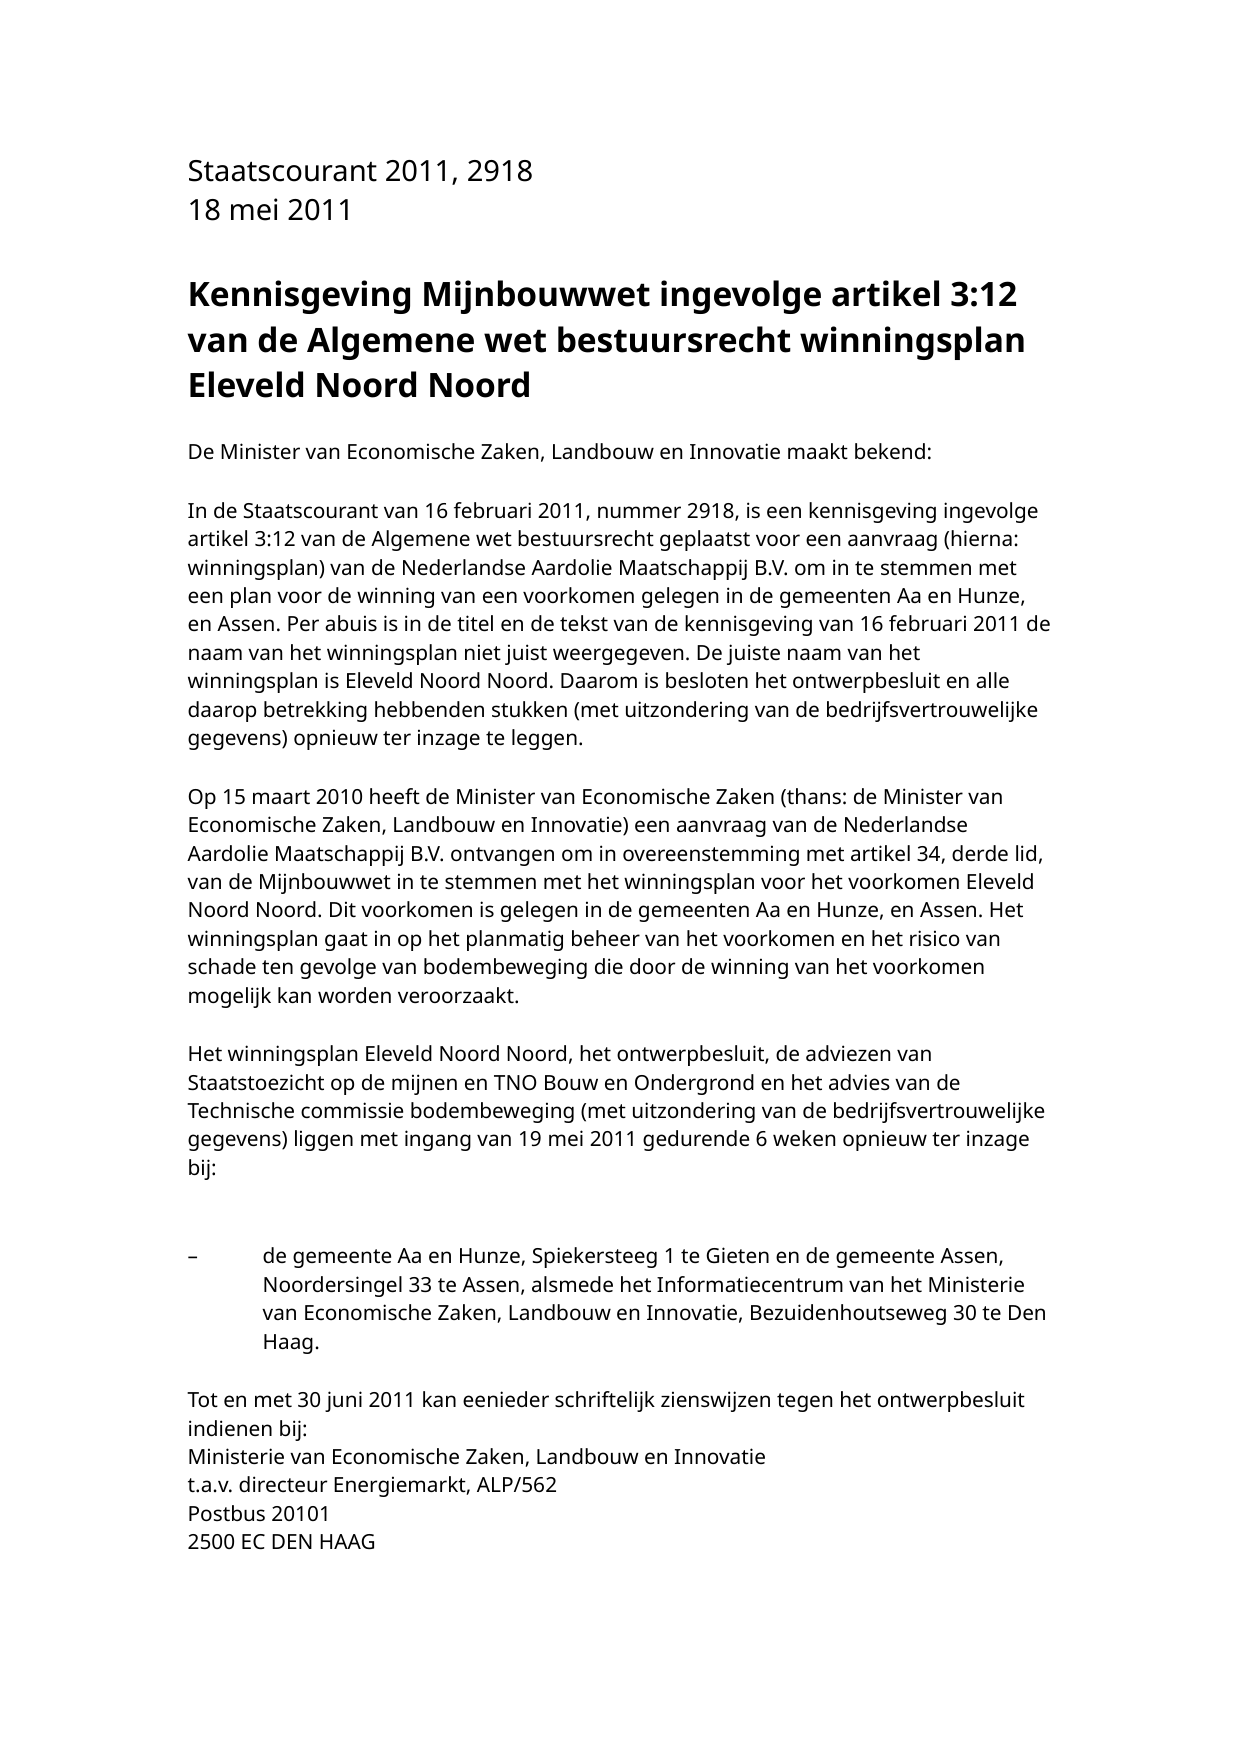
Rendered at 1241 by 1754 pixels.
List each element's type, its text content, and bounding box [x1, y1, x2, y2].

text Tot en met 30 juni 2011 kan eenieder schriftelijk zienswijzen tegen het ontwerpbesluit indienen bij: [187, 1385, 1053, 1442]
text Staatscourant 2011, 2918 [187, 150, 1053, 190]
subtitle Kennisgeving Mijnbouwwet ingevolge artikel 3:12 van de Algemene wet bestuursrecht winningsplan Eleveld Noord Noord [187, 271, 1053, 407]
text De Minister van Economische Zaken, Landbouw en Innovatie maakt bekend: [187, 437, 1053, 466]
text 2500 EC DEN HAAG [187, 1527, 1053, 1556]
text Ministerie van Economische Zaken, Landbouw en Innovatie [187, 1442, 1053, 1471]
text Postbus 20101 [187, 1499, 1053, 1527]
text 18 mei 2011 [187, 190, 1053, 229]
list de gemeente Aa en Hunze, Spiekersteeg 1 te Gieten en de gemeente Assen, Noordersingel 33 te Assen, alsmede het Informatiecentrum van het Ministerie van Economische Zaken, Landbouw en Innovatie, Bezuidenhoutseweg 30 te Den Haag. [187, 1241, 1053, 1355]
text Op 15 maart 2010 heeft de Minister van Economische Zaken (thans: de Minister van Economische Zaken, Landbouw en Innovatie) een aanvraag van de Nederlandse Aardolie Maatschappij B.V. ontvangen om in overeenstemming met artikel 34, derde lid, van de Mijnbouwwet in te stemmen met het winningsplan voor het voorkomen Eleveld Noord Noord. Dit voorkomen is gelegen in de gemeenten Aa en Hunze, en Assen. Het winningsplan gaat in op het planmatig beheer van het voorkomen en het risico van schade ten gevolge van bodembeweging die door de winning van het voorkomen mogelijk kan worden veroorzaakt. [187, 782, 1053, 1009]
text Het winningsplan Eleveld Noord Noord, het ontwerpbesluit, de adviezen van Staatstoezicht op de mijnen en TNO Bouw en Ondergrond en het advies van de Technische commissie bodembeweging (met uitzondering van de bedrijfsvertrouwelijke gegevens) liggen met ingang van 19 mei 2011 gedurende 6 weken opnieuw ter inzage bij: [187, 1039, 1053, 1181]
text In de Staatscourant van 16 februari 2011, nummer 2918, is een kennisgeving ingevolge artikel 3:12 van de Algemene wet bestuursrecht geplaatst voor een aanvraag (hierna: winningsplan) van de Nederlandse Aardolie Maatschappij B.V. om in te stemmen met een plan voor de winning van een voorkomen gelegen in de gemeenten Aa en Hunze, en Assen. Per abuis is in de titel en de tekst van de kennisgeving van 16 februari 2011 de naam van het winningsplan niet juist weergegeven. De juiste naam van het winningsplan is Eleveld Noord Noord. Daarom is besloten het ontwerpbesluit en alle daarop betrekking hebbenden stukken (met uitzondering van de bedrijfsvertrouwelijke gegevens) opnieuw ter inzage te leggen. [187, 496, 1053, 752]
text t.a.v. directeur Energiemarkt, ALP/562 [187, 1471, 1053, 1499]
